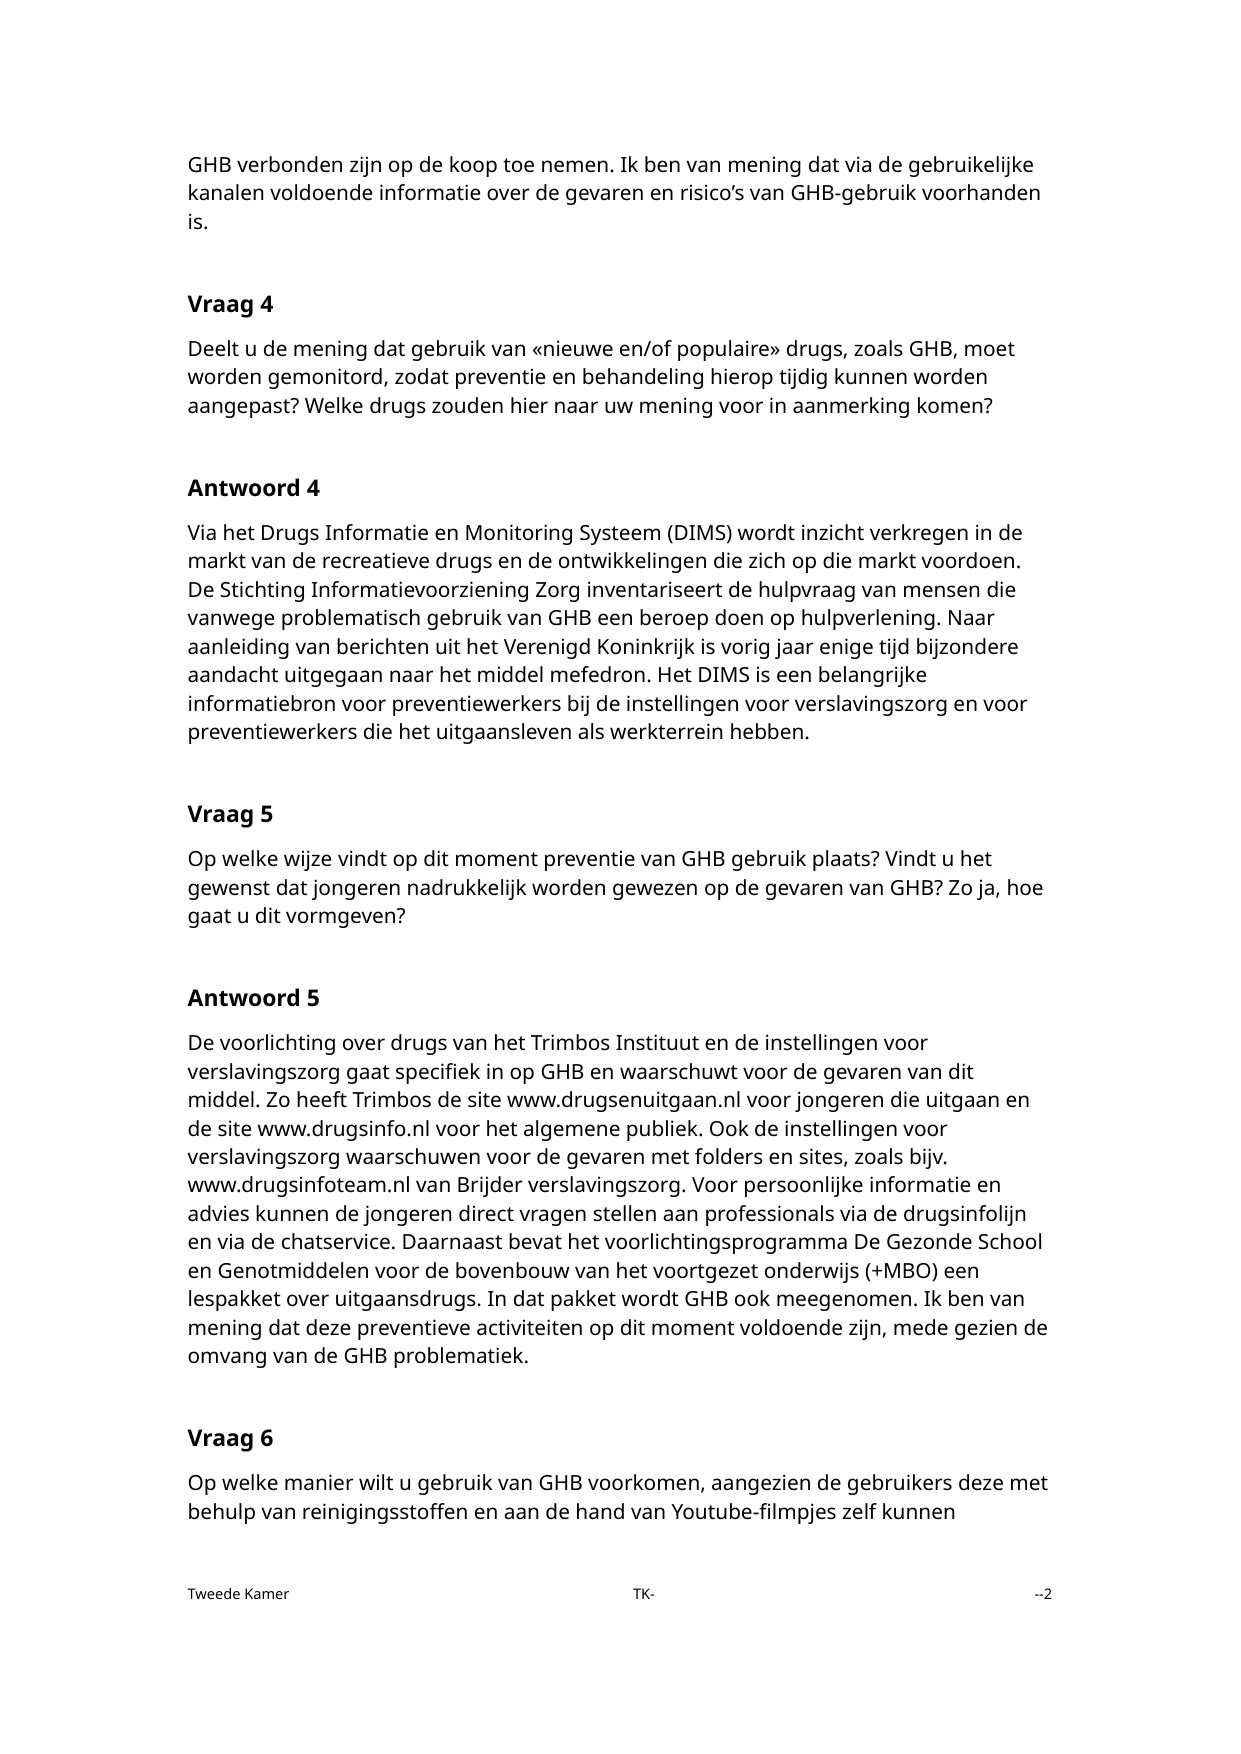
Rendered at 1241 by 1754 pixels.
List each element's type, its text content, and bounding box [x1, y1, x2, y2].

text Via het Drugs Informatie en Monitoring Systeem (DIMS) wordt inzicht verkregen in de markt van de recreatieve drugs en de ontwikkelingen die zich op die markt voordoen. De Stichting Informatievoorziening Zorg inventariseert de hulpvraag van mensen die vanwege problematisch gebruik van GHB een beroep doen op hulpverlening. Naar aanleiding van berichten uit het Verenigd Koninkrijk is vorig jaar enige tijd bijzondere aandacht uitgegaan naar het middel mefedron. Het DIMS is een belangrijke informatiebron voor preventiewerkers bij de instellingen voor verslavingszorg en voor preventiewerkers die het uitgaansleven als werkterrein hebben. [187, 518, 1053, 746]
subtitle Antwoord 4 [187, 472, 1053, 503]
subtitle Vraag 4 [187, 288, 1053, 319]
subtitle Vraag 5 [187, 798, 1053, 829]
text Op welke wijze vindt op dit moment preventie van GHB gebruik plaats? Vindt u het gewenst dat jongeren nadrukkelijk worden gewezen op de gevaren van GHB? Zo ja, hoe gaat u dit vormgeven? [187, 844, 1053, 930]
text Deelt u de mening dat gebruik van «nieuwe en/of populaire» drugs, zoals GHB, moet worden gemonitord, zodat preventie en behandeling hierop tijdig kunnen worden aangepast? Welke drugs zouden hier naar uw mening voor in aanmerking komen? [187, 334, 1053, 419]
subtitle Vraag 6 [187, 1422, 1053, 1453]
text Op welke manier wilt u gebruik van GHB voorkomen, aangezien de gebruikers deze met behulp van reinigingsstoffen en aan de hand van Youtube-filmpjes zelf kunnen [187, 1468, 1053, 1525]
text De voorlichting over drugs van het Trimbos Instituut en de instellingen voor verslavingszorg gaat specifiek in op GHB en waarschuwt voor de gevaren van dit middel. Zo heeft Trimbos de site www.drugsenuitgaan.nl voor jongeren die uitgaan en de site www.drugsinfo.nl voor het algemene publiek. Ook de instellingen voor verslavingszorg waarschuwen voor de gevaren met folders en sites, zoals bijv. www.drugsinfoteam.nl van Brijder verslavingszorg. Voor persoonlijke informatie en advies kunnen de jongeren direct vragen stellen aan professionals via de drugsinfolijn en via de chatservice. Daarnaast bevat het voorlichtingsprogramma De Gezonde School en Genotmiddelen voor de bovenbouw van het voortgezet onderwijs (+MBO) een lespakket over uitgaansdrugs. In dat pakket wordt GHB ook meegenomen. Ik ben van mening dat deze preventieve activiteiten op dit moment voldoende zijn, mede gezien de omvang van de GHB problematiek. [187, 1028, 1053, 1370]
text GHB verbonden zijn op de koop toe nemen. Ik ben van mening dat via de gebruikelijke kanalen voldoende informatie over de gevaren en risico’s van GHB-gebruik voorhanden is. [187, 150, 1053, 235]
subtitle Antwoord 5 [187, 982, 1053, 1013]
